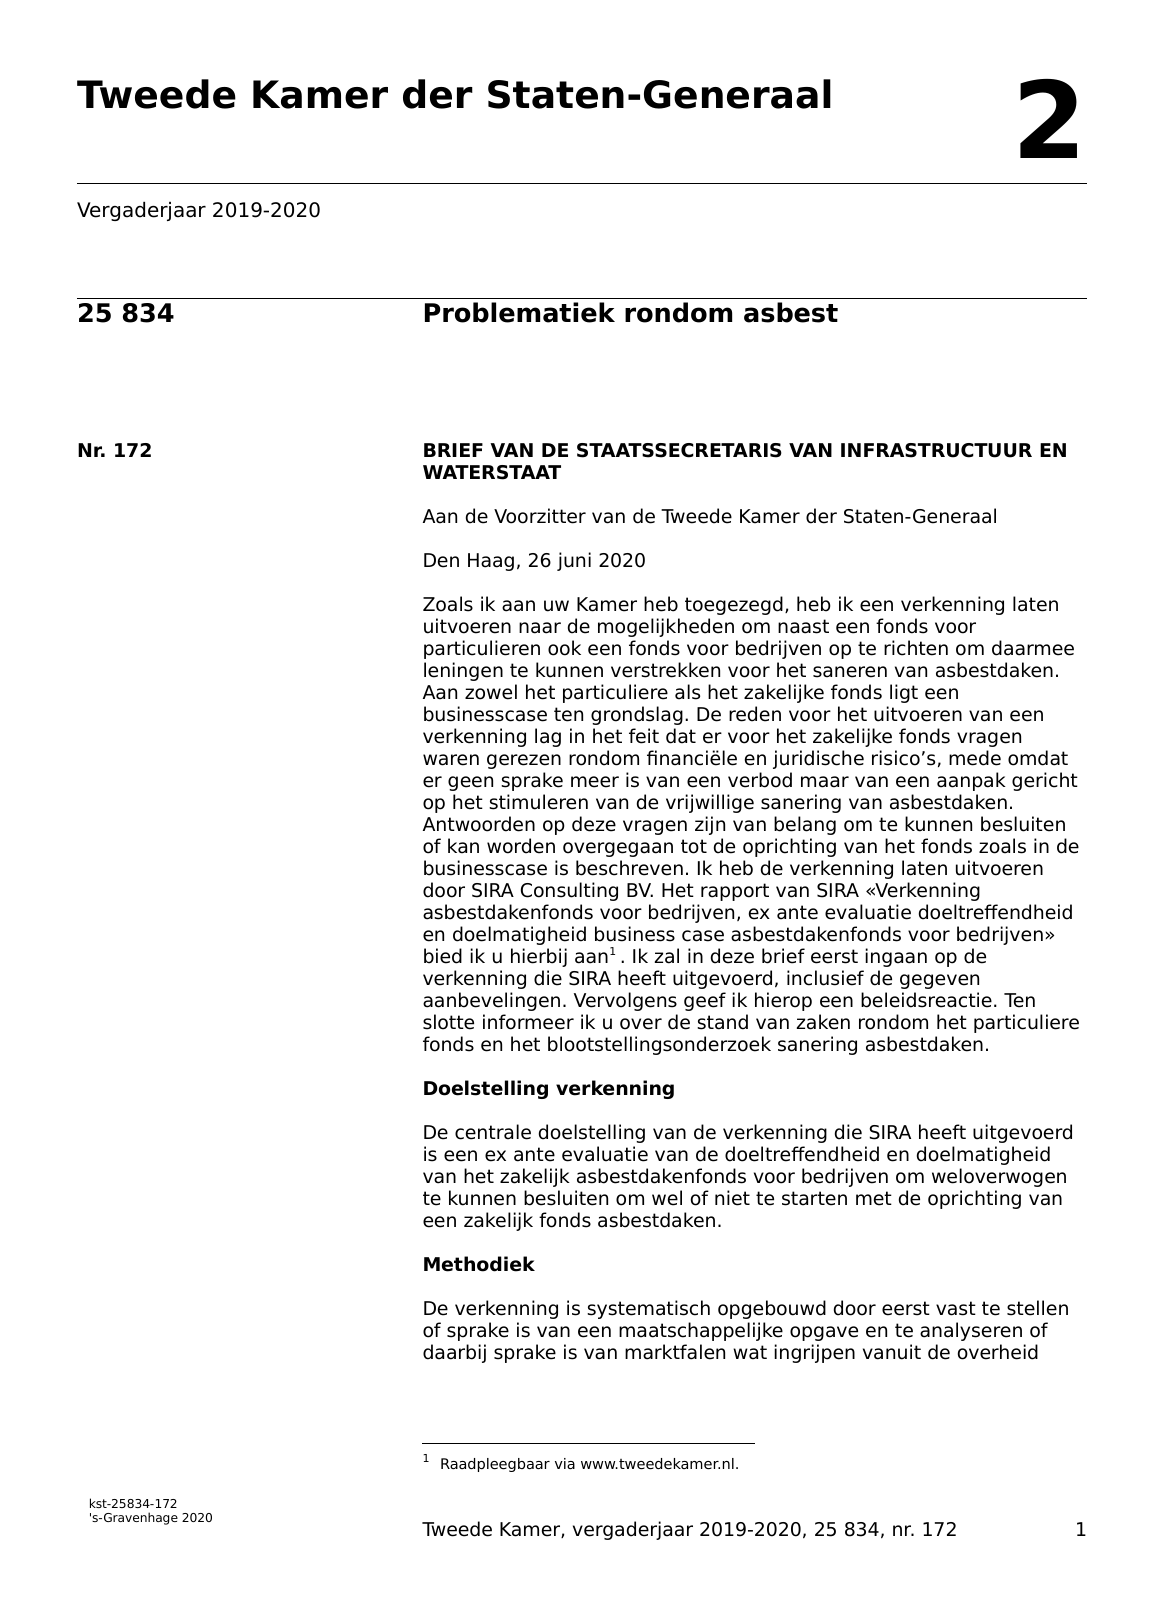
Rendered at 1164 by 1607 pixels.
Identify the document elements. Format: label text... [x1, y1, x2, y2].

text kst-25834-172 [88, 1497, 323, 1511]
subtitle Doelstelling verkenning [422, 1078, 1087, 1100]
text Den Haag, 26 juni 2020 [422, 550, 1087, 572]
subtitle Methodiek [422, 1254, 1087, 1276]
text Raadpleegbaar via www.tweedekamer.nl. [422, 1452, 1087, 1474]
text De verkenning is systematisch opgebouwd door eerst vast te stellen of sprake is van een maatschappelijke opgave en te analyseren of daarbij sprake is van marktfalen wat ingrijpen vanuit de overheid [422, 1298, 1087, 1364]
table_header 2 [886, 59, 1087, 183]
table_header Tweede Kamer der Staten-Generaal [77, 59, 886, 183]
text Aan de Voorzitter van de Tweede Kamer der Staten-Generaal [422, 506, 1087, 528]
text 's-Gravenhage 2020 [88, 1511, 323, 1525]
subtitle Nr. 172 BRIEF VAN DE STAATSSECRETARIS VAN INFRASTRUCTUUR EN WATERSTAAT [77, 440, 1087, 484]
text Zoals ik aan uw Kamer heb toegezegd, heb ik een verkenning laten uitvoeren naar de mogelijkheden om naast een fonds voor particulieren ook een fonds voor bedrijven op te richten om daarmee leningen te kunnen verstrekken voor het saneren van asbestdaken. Aan zowel het particuliere als het zakelijke fonds ligt een businesscase ten grondslag. De reden voor het uitvoeren van een verkenning lag in het feit dat er voor het zakelijke fonds vragen waren gerezen rondom financiële en juridische risico’s, mede omdat er geen sprake meer is van een verbod maar van een aanpak gericht op het stimuleren van de vrijwillige sanering van asbestdaken. Antwoorden op deze vragen zijn van belang om te kunnen besluiten of kan worden overgegaan tot de oprichting van het fonds zoals in de businesscase is beschreven. Ik heb de verkenning laten uitvoeren door SIRA Consulting BV. Het rapport van SIRA «Verkenning asbestdakenfonds voor bedrijven, ex ante evaluatie doeltreffendheid en doelmatigheid business case asbestdakenfonds voor bedrijven» bied ik u hierbij aan. Ik zal in deze brief eerst ingaan op de verkenning die SIRA heeft uitgevoerd, inclusief de gegeven aanbevelingen. Vervolgens geef ik hierop een beleidsreactie. Ten slotte informeer ik u over de stand van zaken rondom het particuliere fonds en het blootstellingsonderzoek sanering asbestdaken. [422, 594, 1087, 1056]
table_cell Vergaderjaar 2019-2020 [77, 184, 1087, 298]
subtitle 25 834 Problematiek rondom asbest [77, 299, 1087, 329]
text De centrale doelstelling van de verkenning die SIRA heeft uitgevoerd is een ex ante evaluatie van de doeltreffendheid en doelmatigheid van het zakelijk asbestdakenfonds voor bedrijven om weloverwogen te kunnen besluiten om wel of niet te starten met de oprichting van een zakelijk fonds asbestdaken. [422, 1122, 1087, 1232]
